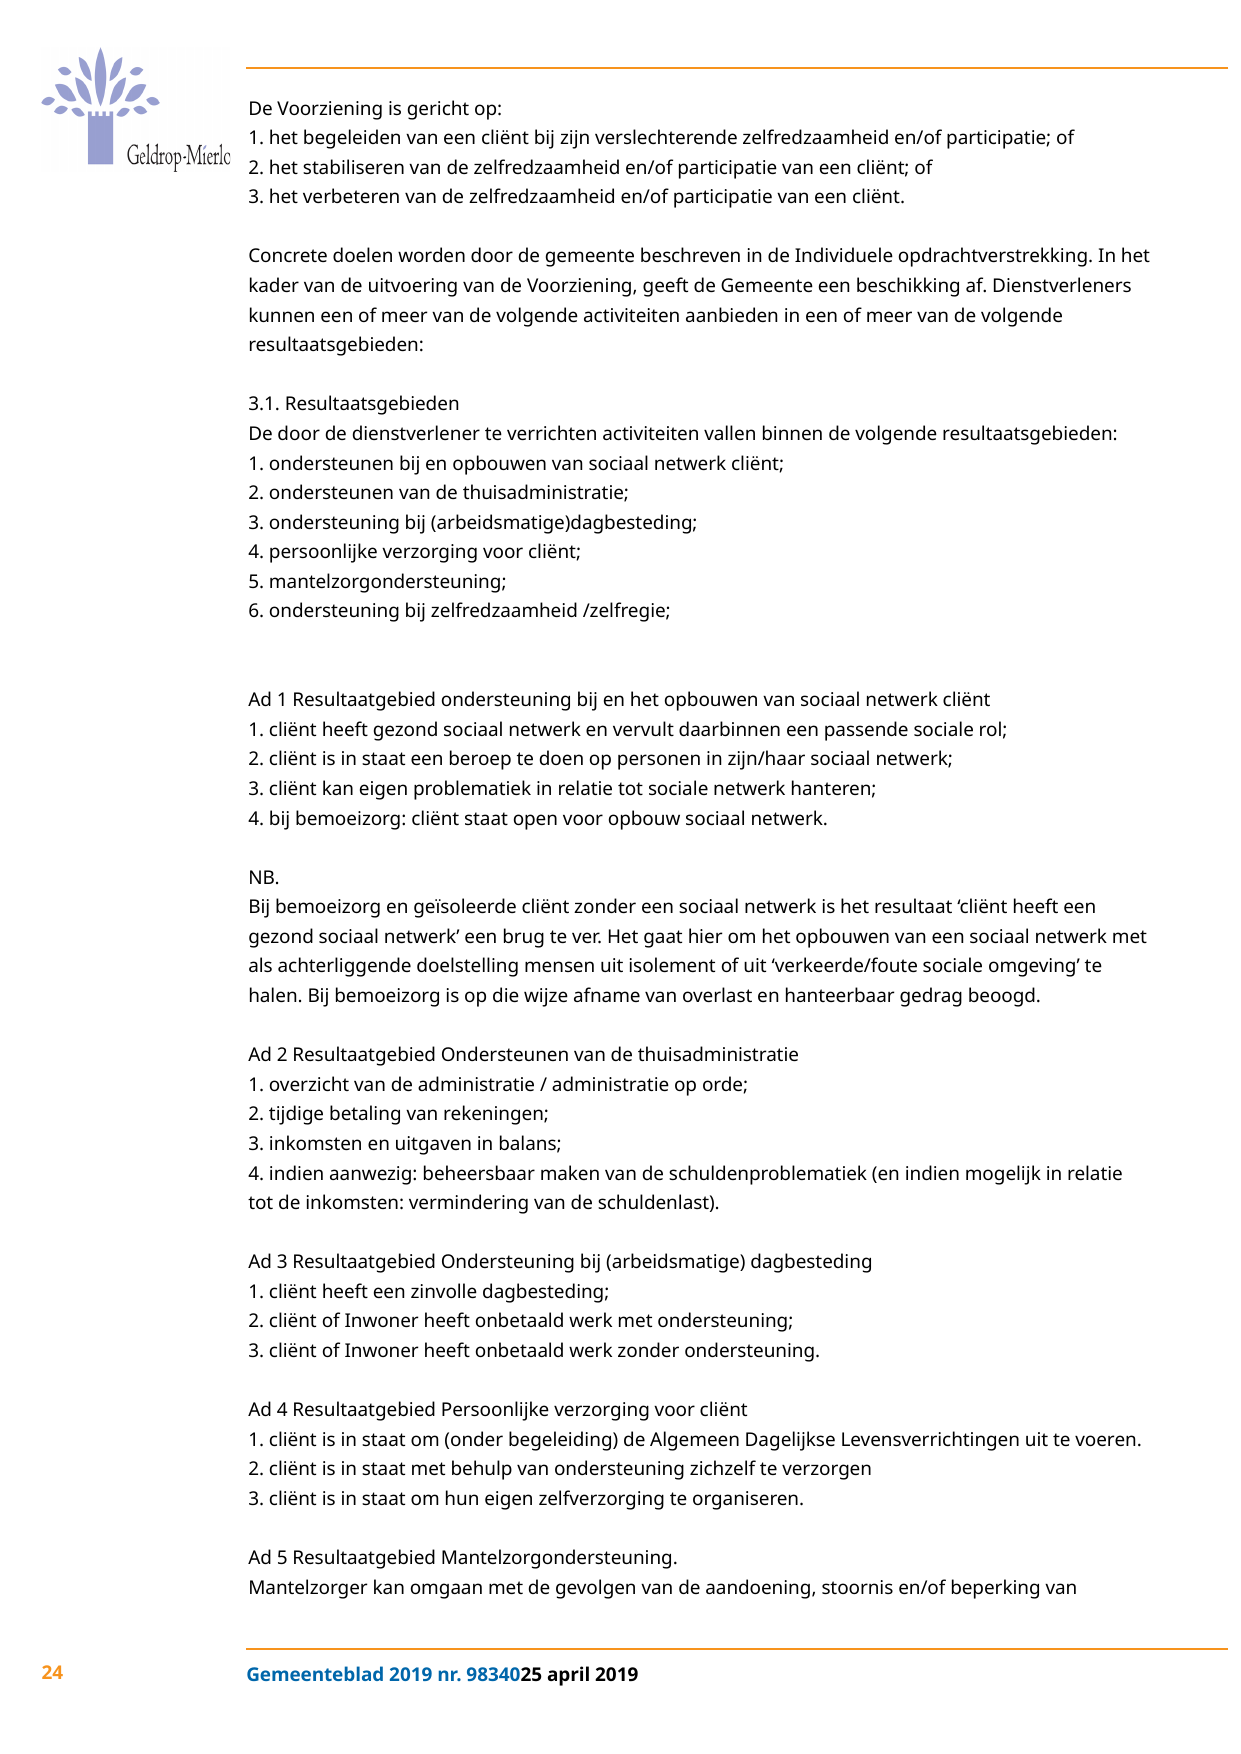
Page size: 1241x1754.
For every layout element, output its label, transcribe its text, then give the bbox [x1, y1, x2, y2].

text Bij bemoeizorg en geïsoleerde cliënt zonder een sociaal netwerk is het resultaat ‘cliënt heeft een gezond sociaal netwerk’ een brug te ver. Het gaat hier om het opbouwen van een sociaal netwerk met als achterliggende doelstelling mensen uit isolement of uit ‘verkeerde/foute sociale omgeving’ te halen. Bij bemoeizorg is op die wijze afname van overlast en hanteerbaar gedrag beoogd. [248, 893, 1152, 1008]
text 3.1. Resultaatsgebieden [248, 391, 1152, 416]
text 6. ondersteuning bij zelfredzaamheid /zelfregie; [248, 598, 1152, 623]
text Mantelzorger kan omgaan met de gevolgen van de aandoening, stoornis en/of beperking van [248, 1574, 1152, 1600]
text 2. tijdige betaling van rekeningen; [248, 1101, 1152, 1126]
text 1. cliënt heeft gezond sociaal netwerk en vervult daarbinnen een passende sociale rol; [248, 716, 1152, 742]
text 3. inkomsten en uitgaven in balans; [248, 1130, 1152, 1156]
text 1. cliënt heeft een zinvolle dagbesteding; [248, 1278, 1152, 1304]
text De Voorziening is gericht op: [248, 95, 1152, 121]
text 5. mantelzorgondersteuning; [248, 568, 1152, 594]
text Ad 3 Resultaatgebied Ondersteuning bij (arbeidsmatige) dagbesteding [248, 1248, 1152, 1274]
text Ad 1 Resultaatgebied ondersteuning bij en het opbouwen van sociaal netwerk cliënt [248, 686, 1152, 712]
text De door de dienstverlener te verrichten activiteiten vallen binnen de volgende resultaatsgebieden: [248, 420, 1152, 446]
text 2. cliënt of Inwoner heeft onbetaald werk met ondersteuning; [248, 1308, 1152, 1333]
text 4. bij bemoeizorg: cliënt staat open voor opbouw sociaal netwerk. [248, 805, 1152, 831]
text 3. het verbeteren van de zelfredzaamheid en/of participatie van een cliënt. [248, 183, 1152, 209]
text Ad 5 Resultaatgebied Mantelzorgondersteuning. [248, 1544, 1152, 1570]
text 3. cliënt is in staat om hun eigen zelfverzorging te organiseren. [248, 1485, 1152, 1511]
text 1. cliënt is in staat om (onder begeleiding) de Algemeen Dagelijkse Levensverrichtingen uit te voeren. [248, 1426, 1152, 1452]
text 4. indien aanwezig: beheersbaar maken van de schuldenproblematiek (en indien mogelijk in relatie tot de inkomsten: vermindering van de schuldenlast). [248, 1160, 1152, 1215]
text 1. overzicht van de administratie / administratie op orde; [248, 1071, 1152, 1097]
text 2. het stabiliseren van de zelfredzaamheid en/of participatie van een cliënt; of [248, 154, 1152, 180]
picture [41, 47, 231, 172]
text 1. het begeleiden van een cliënt bij zijn verslechterende zelfredzaamheid en/of participatie; of [248, 124, 1152, 150]
text 1. ondersteunen bij en opbouwen van sociaal netwerk cliënt; [248, 450, 1152, 476]
text Concrete doelen worden door de gemeente beschreven in de Individuele opdrachtverstrekking. In het kader van de uitvoering van de Voorziening, geeft de Gemeente een beschikking af. Dienstverleners kunnen een of meer van de volgende activiteiten aanbieden in een of meer van de volgende resultaatsgebieden: [248, 243, 1152, 357]
text Ad 4 Resultaatgebied Persoonlijke verzorging voor cliënt [248, 1396, 1152, 1422]
text Ad 2 Resultaatgebied Ondersteunen van de thuisadministratie [248, 1041, 1152, 1067]
text NB. [248, 864, 1152, 890]
text 3. cliënt of Inwoner heeft onbetaald werk zonder ondersteuning. [248, 1337, 1152, 1363]
text 4. persoonlijke verzorging voor cliënt; [248, 538, 1152, 564]
text 2. cliënt is in staat een beroep te doen op personen in zijn/haar sociaal netwerk; [248, 746, 1152, 771]
text 2. ondersteunen van de thuisadministratie; [248, 479, 1152, 505]
text 3. ondersteuning bij (arbeidsmatige)dagbesteding; [248, 509, 1152, 535]
text 2. cliënt is in staat met behulp van ondersteuning zichzelf te verzorgen [248, 1456, 1152, 1481]
text 3. cliënt kan eigen problematiek in relatie tot sociale netwerk hanteren; [248, 775, 1152, 801]
